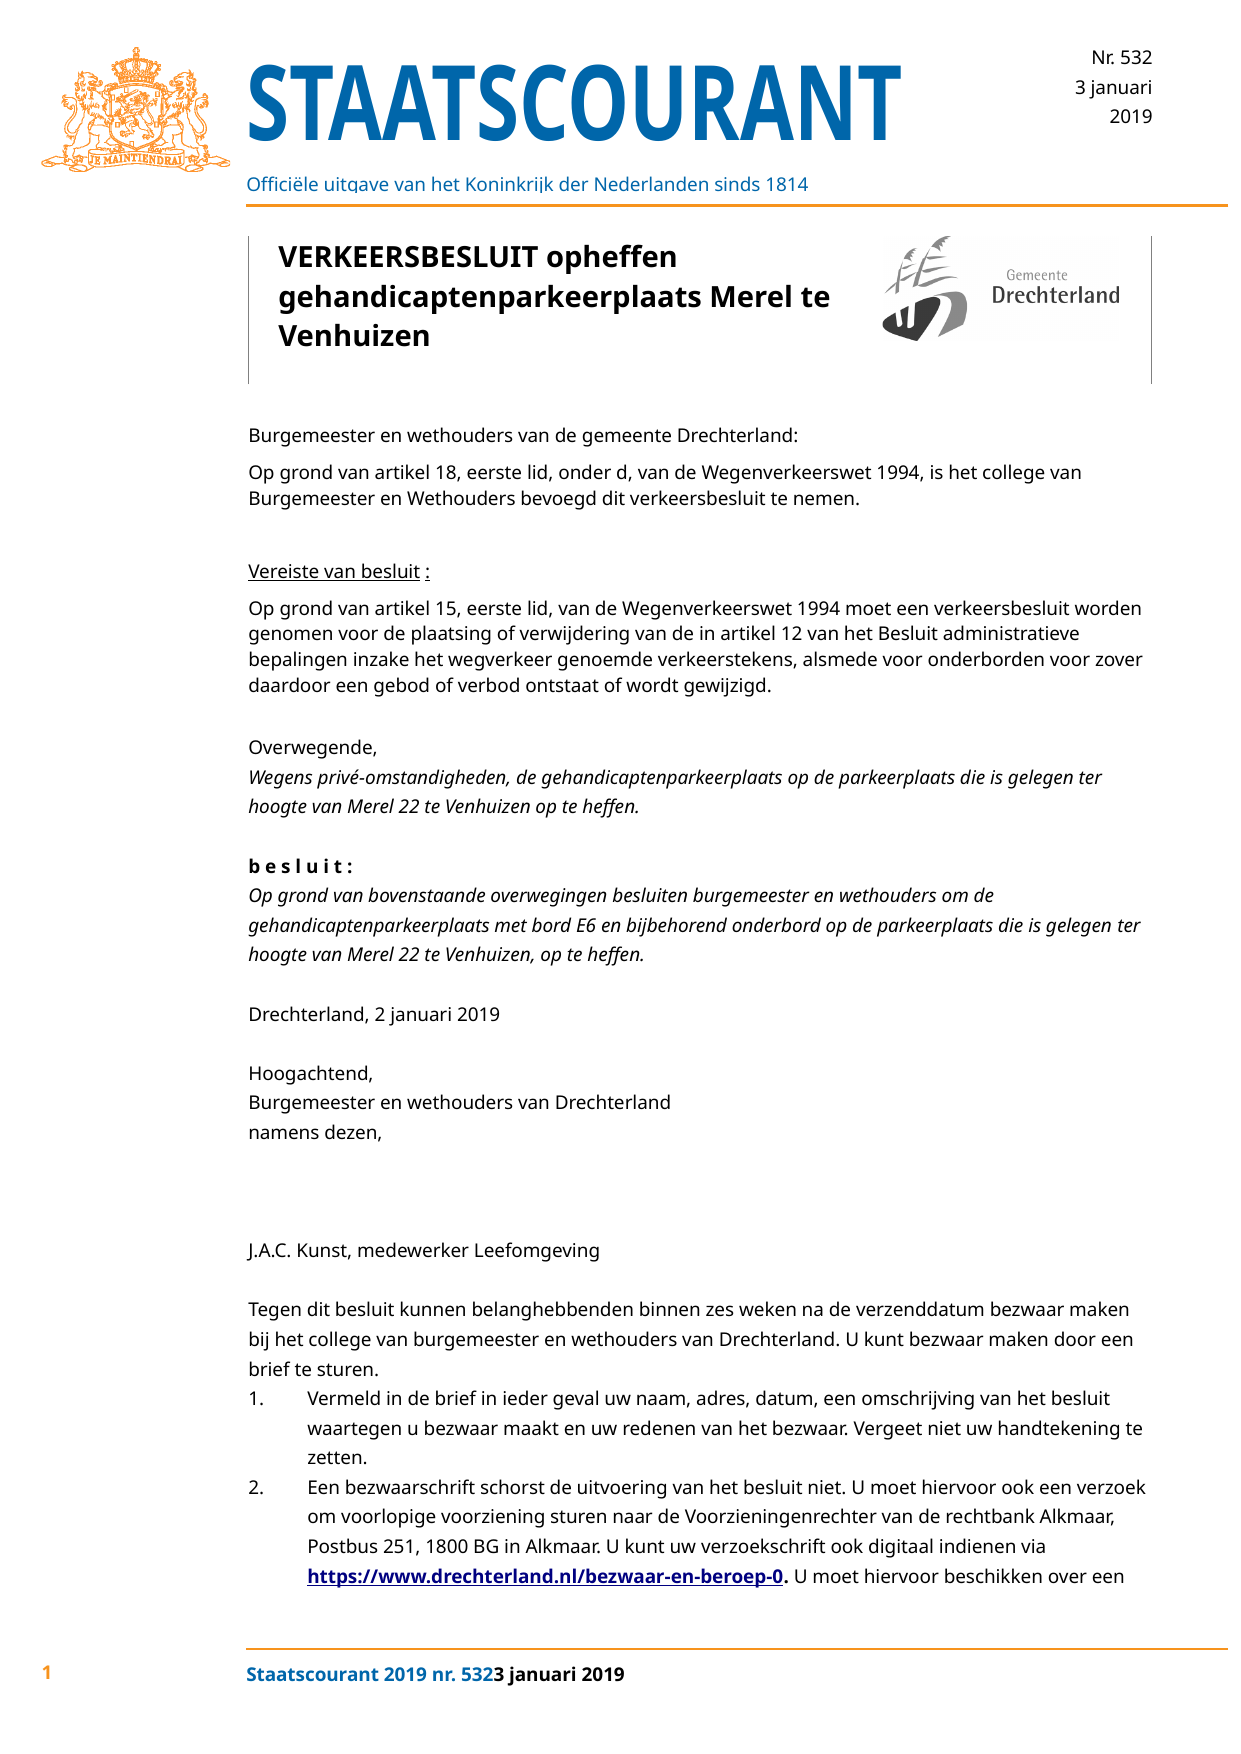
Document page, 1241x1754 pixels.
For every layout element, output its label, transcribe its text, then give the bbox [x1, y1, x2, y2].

text Op grond van artikel 15, eerste lid, van de Wegenverkeerswet 1994 moet een verkeersbesluit worden genomen voor de plaatsing of verwijdering van de in artikel 12 van het Besluit administratieve bepalingen inzake het wegverkeer genoemde verkeerstekens, alsmede voor onderborden voor zover daardoor een gebod of verbod ontstaat of wordt gewijzigd. [248, 595, 1152, 698]
text J.A.C. Kunst, medewerker Leefomgeving [248, 1237, 1152, 1263]
text Op grond van bovenstaande overwegingen besluiten burgemeester en wethouders om de gehandicaptenparkeerplaats met bord E6 en bijbehorend onderbord op de parkeerplaats die is gelegen ter hoogte van Merel 22 te Venhuizen, op te heffen. [248, 882, 1152, 967]
table_header [850, 236, 1151, 384]
text Hoogachtend, [248, 1060, 1152, 1086]
text b e s l u i t : [248, 853, 1152, 879]
picture [882, 236, 1119, 341]
text Burgemeester en wethouders van de gemeente Drechterland: [248, 422, 1152, 448]
table_header VERKEERSBESLUIT opheffen gehandicaptenparkeerplaats Merel te Venhuizen [249, 236, 850, 384]
text Overwegende, [248, 734, 1152, 760]
text namens dezen, [248, 1119, 1152, 1145]
text Tegen dit besluit kunnen belanghebbenden binnen zes weken na de verzenddatum bezwaar maken bij het college van burgemeester en wethouders van Drechterland. U kunt bezwaar maken door een brief te sturen. [248, 1297, 1152, 1382]
text Drechterland, 2 januari 2019 [248, 1001, 1152, 1027]
text Burgemeester en wethouders van Drechterland [248, 1089, 1152, 1115]
text Op grond van artikel 18, eerste lid, onder d, van de Wegenverkeerswet 1994, is het college van Burgemeester en Wethouders bevoegd dit verkeersbesluit te nemen. [248, 459, 1152, 510]
list Een bezwaarschrift schorst de uitvoering van het besluit niet. U moet hiervoor ook een verzoek om voorlopige voorziening sturen naar de Voorzieningenrechter van de rechtbank Alkmaar, Postbus 251, 1800 BG in Alkmaar. U kunt uw verzoekschrift ook digitaal indienen via https://www.drechterland.nl/bezwaar-en-beroep-0. U moet hiervoor beschikken over een [248, 1474, 1152, 1589]
list Vermeld in de brief in ieder geval uw naam, adres, datum, een omschrijving van het besluit waartegen u bezwaar maakt en uw redenen van het bezwaar. Vergeet niet uw handtekening te zetten. [248, 1385, 1152, 1470]
text Wegens privé-omstandigheden, de gehandicaptenparkeerplaats op de parkeerplaats die is gelegen ter hoogte van Merel 22 te Venhuizen op te heffen. [248, 764, 1152, 819]
text Vereiste van besluit : [248, 558, 1152, 584]
picture [41, 47, 231, 172]
